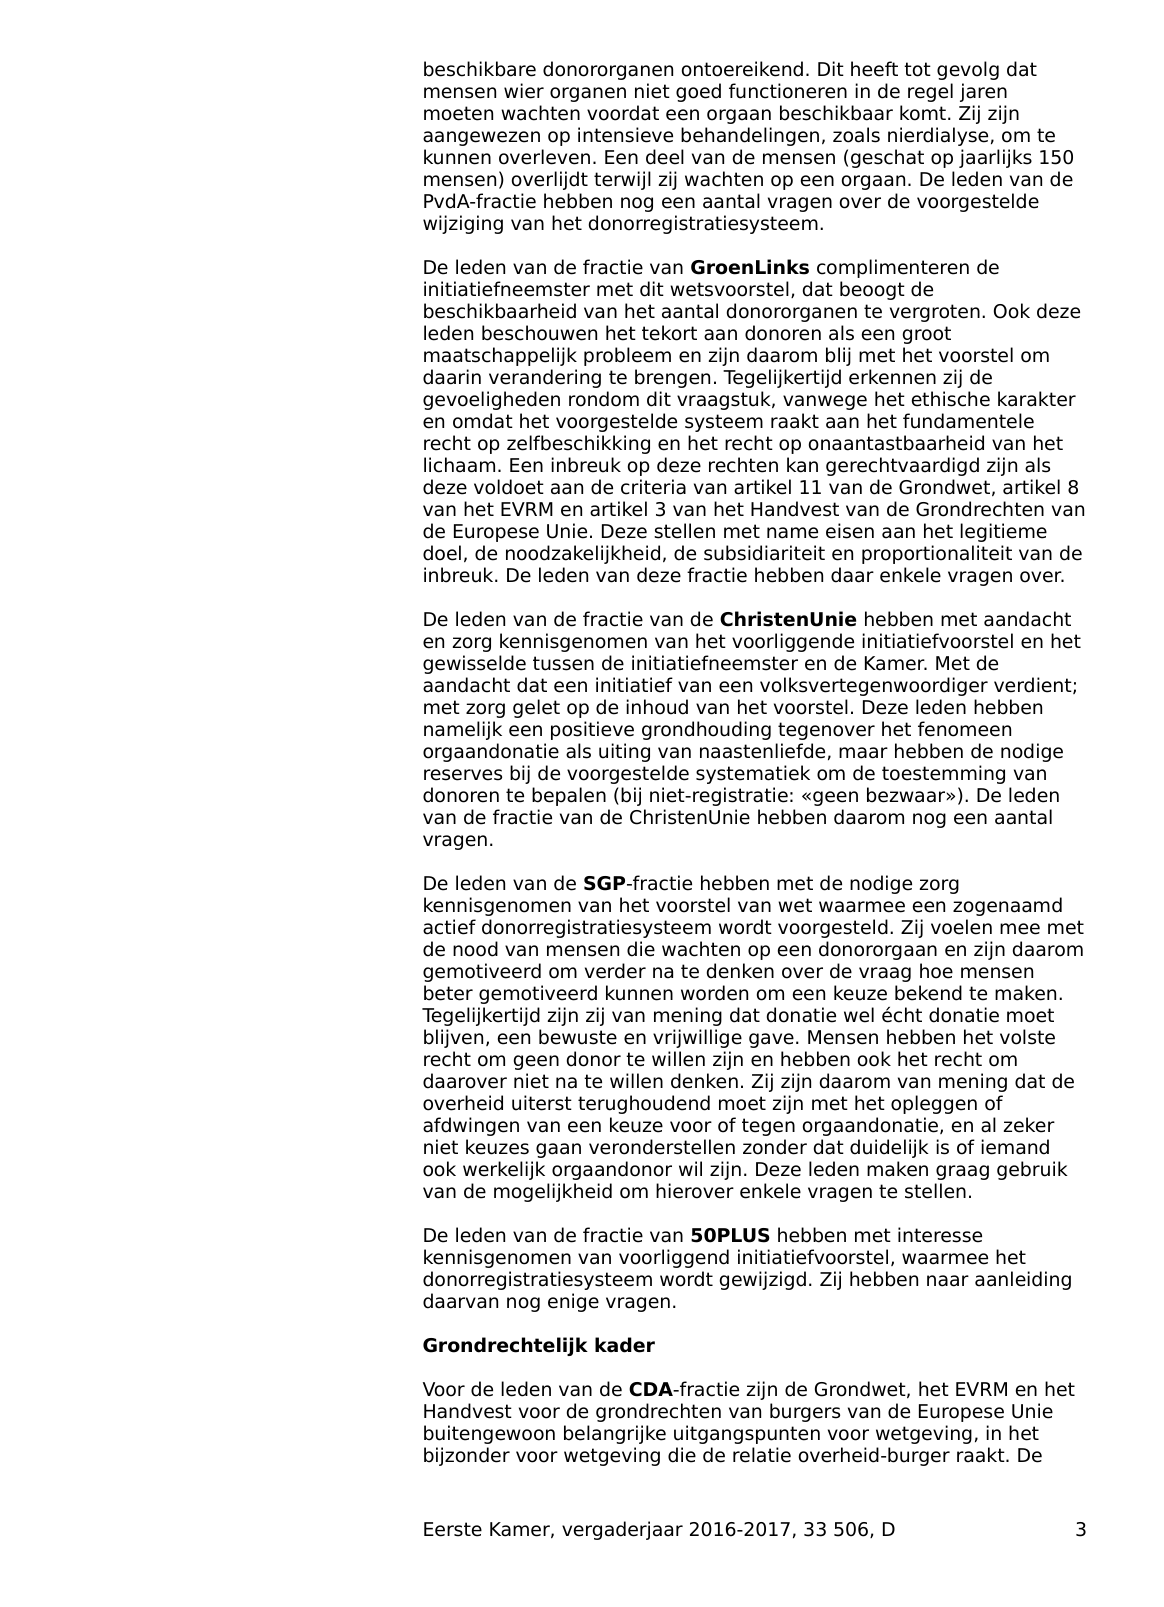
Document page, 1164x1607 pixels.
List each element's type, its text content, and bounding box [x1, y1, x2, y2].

text Voor de leden van de CDA-fractie zijn de Grondwet, het EVRM en het Handvest voor de grondrechten van burgers van de Europese Unie buitengewoon belangrijke uitgangspunten voor wetgeving, in het bijzonder voor wetgeving die de relatie overheid-burger raakt. De [422, 1379, 1087, 1467]
text De leden van de SGP-fractie hebben met de nodige zorg kennisgenomen van het voorstel van wet waarmee een zogenaamd actief donorregistratiesysteem wordt voorgesteld. Zij voelen mee met de nood van mensen die wachten op een donororgaan en zijn daarom gemotiveerd om verder na te denken over de vraag hoe mensen beter gemotiveerd kunnen worden om een keuze bekend te maken. Tegelijkertijd zijn zij van mening dat donatie wel écht donatie moet blijven, een bewuste en vrijwillige gave. Mensen hebben het volste recht om geen donor te willen zijn en hebben ook het recht om daarover niet na te willen denken. Zij zijn daarom van mening dat de overheid uiterst terughoudend moet zijn met het opleggen of afdwingen van een keuze voor of tegen orgaandonatie, en al zeker niet keuzes gaan veronderstellen zonder dat duidelijk is of iemand ook werkelijk orgaandonor wil zijn. Deze leden maken graag gebruik van de mogelijkheid om hierover enkele vragen te stellen. [422, 873, 1087, 1203]
text De leden van de fractie van GroenLinks complimenteren de initiatiefneemster met dit wetsvoorstel, dat beoogt de beschikbaarheid van het aantal donororganen te vergroten. Ook deze leden beschouwen het tekort aan donoren als een groot maatschappelijk probleem en zijn daarom blij met het voorstel om daarin verandering te brengen. Tegelijkertijd erkennen zij de gevoeligheden rondom dit vraagstuk, vanwege het ethische karakter en omdat het voorgestelde systeem raakt aan het fundamentele recht op zelfbeschikking en het recht op onaantastbaarheid van het lichaam. Een inbreuk op deze rechten kan gerechtvaardigd zijn als deze voldoet aan de criteria van artikel 11 van de Grondwet, artikel 8 van het EVRM en artikel 3 van het Handvest van de Grondrechten van de Europese Unie. Deze stellen met name eisen aan het legitieme doel, de noodzakelijkheid, de subsidiariteit en proportionaliteit van de inbreuk. De leden van deze fractie hebben daar enkele vragen over. [422, 257, 1087, 587]
text De leden van de fractie van de ChristenUnie hebben met aandacht en zorg kennisgenomen van het voorliggende initiatiefvoorstel en het gewisselde tussen de initiatiefneemster en de Kamer. Met de aandacht dat een initiatief van een volksvertegenwoordiger verdient; met zorg gelet op de inhoud van het voorstel. Deze leden hebben namelijk een positieve grondhouding tegenover het fenomeen orgaandonatie als uiting van naastenliefde, maar hebben de nodige reserves bij de voorgestelde systematiek om de toestemming van donoren te bepalen (bij niet-registratie: «geen bezwaar»). De leden van de fractie van de ChristenUnie hebben daarom nog een aantal vragen. [422, 609, 1087, 851]
text beschikbare donororganen ontoereikend. Dit heeft tot gevolg dat mensen wier organen niet goed functioneren in de regel jaren moeten wachten voordat een orgaan beschikbaar komt. Zij zijn aangewezen op intensieve behandelingen, zoals nierdialyse, om te kunnen overleven. Een deel van de mensen (geschat op jaarlijks 150 mensen) overlijdt terwijl zij wachten op een orgaan. De leden van de PvdA-fractie hebben nog een aantal vragen over de voorgestelde wijziging van het donorregistratiesysteem. [422, 59, 1087, 235]
subtitle Grondrechtelijk kader [422, 1335, 1087, 1357]
text De leden van de fractie van 50PLUS hebben met interesse kennisgenomen van voorliggend initiatiefvoorstel, waarmee het donorregistratiesysteem wordt gewijzigd. Zij hebben naar aanleiding daarvan nog enige vragen. [422, 1225, 1087, 1313]
